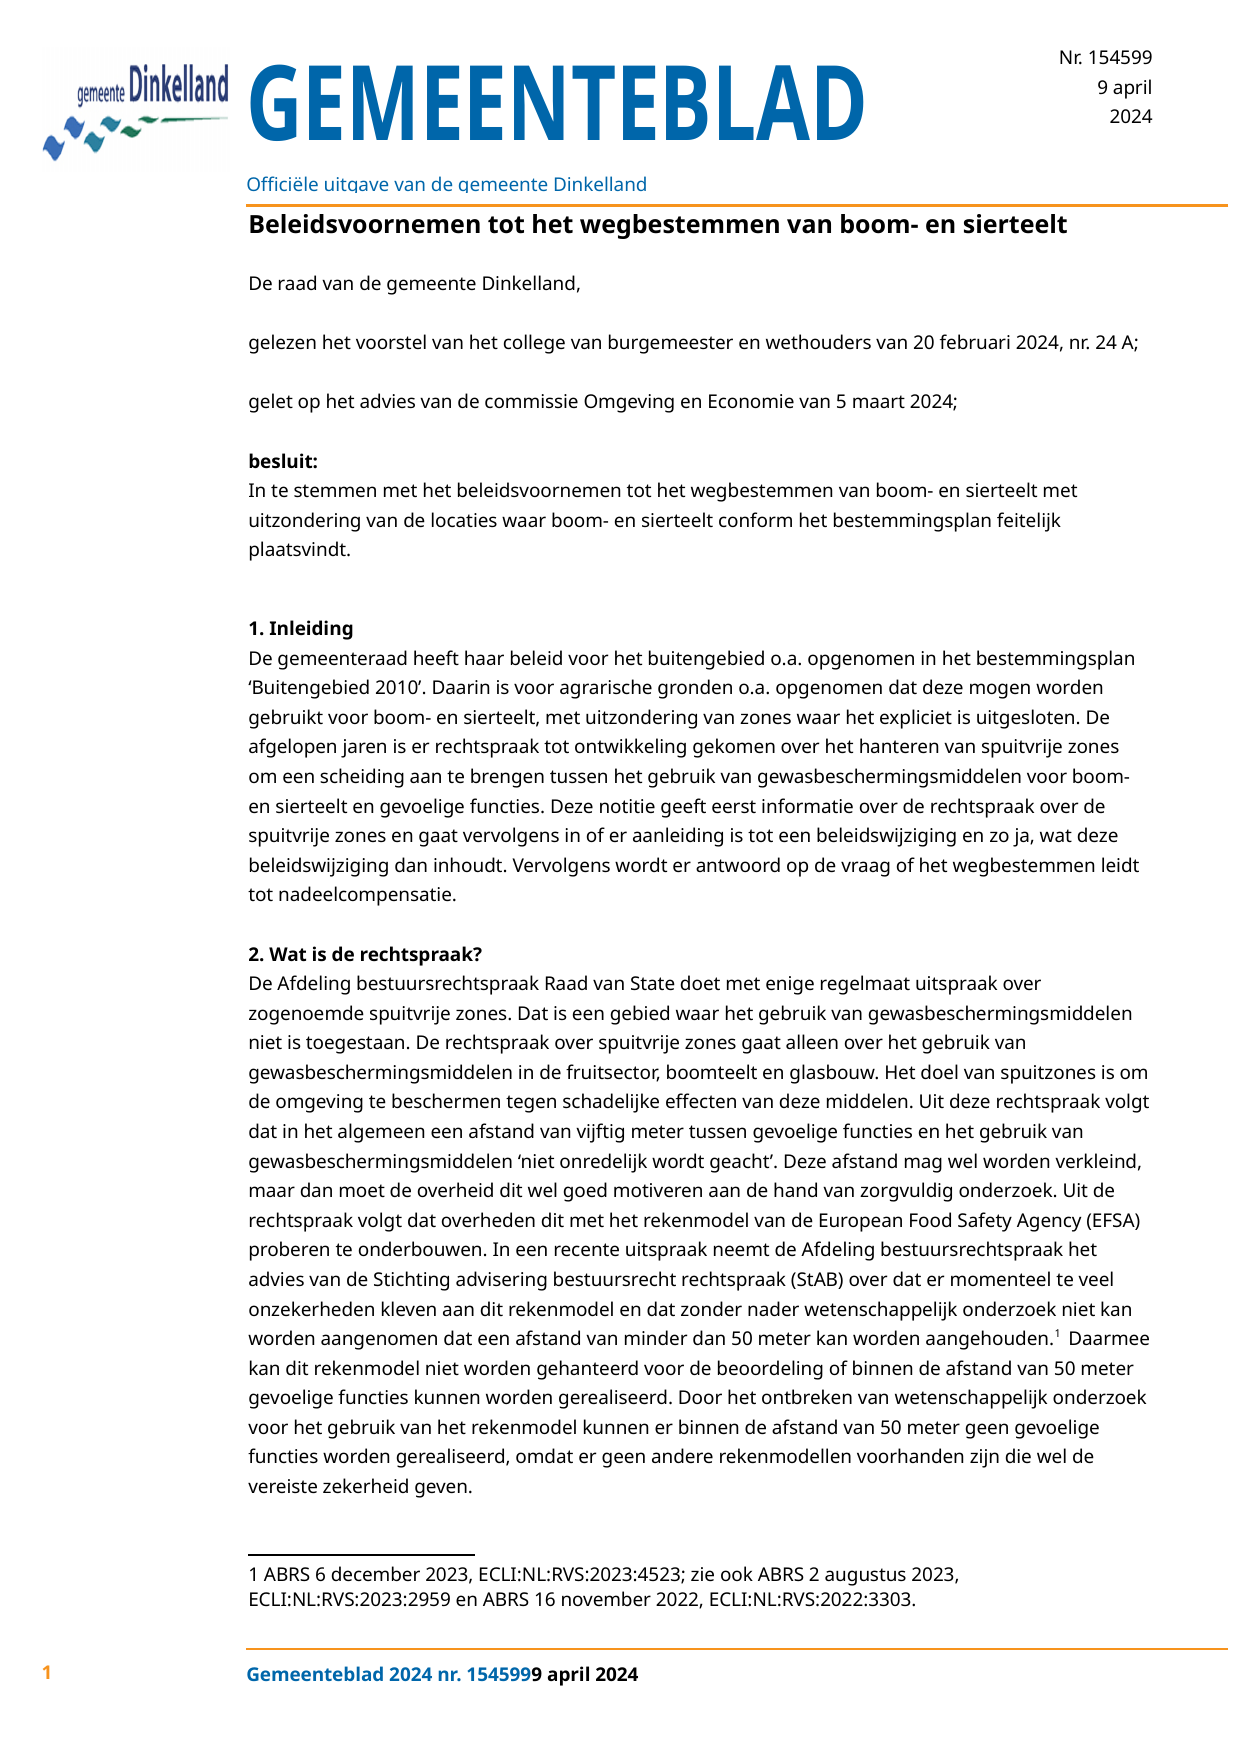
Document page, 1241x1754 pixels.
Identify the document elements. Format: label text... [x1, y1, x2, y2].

text gelet op het advies van de commissie Omgeving en Economie van 5 maart 2024; [248, 389, 1152, 414]
text 1. Inleiding [248, 615, 1152, 641]
text 2. Wat is de rechtspraak? [248, 941, 1152, 967]
text gelezen het voorstel van het college van burgemeester en wethouders van 20 februari 2024, nr. 24 A; [248, 329, 1152, 355]
picture [41, 47, 231, 172]
text Beleidsvoornemen tot het wegbestemmen van boom- en sierteelt [248, 207, 1152, 241]
text besluit: [248, 448, 1152, 473]
text ABRS 6 december 2023, ECLI:NL:RVS:2023:4523; zie ook ABRS 2 augustus 2023, ECLI:NL:RVS:2023:2959 en ABRS 16 november 2022, ECLI:NL:RVS:2022:3303. [248, 1561, 1152, 1612]
text De gemeenteraad heeft haar beleid voor het buitengebied o.a. opgenomen in het bestemmingsplan ‘Buitengebied 2010’. Daarin is voor agrarische gronden o.a. opgenomen dat deze mogen worden gebruikt voor boom- en sierteelt, met uitzondering van zones waar het expliciet is uitgesloten. De afgelopen jaren is er rechtspraak tot ontwikkeling gekomen over het hanteren van spuitvrije zones om een scheiding aan te brengen tussen het gebruik van gewasbeschermingsmiddelen voor boom- en sierteelt en gevoelige functies. Deze notitie geeft eerst informatie over de rechtspraak over de spuitvrije zones en gaat vervolgens in of er aanleiding is tot een beleidswijziging en zo ja, wat deze beleidswijziging dan inhoudt. Vervolgens wordt er antwoord op de vraag of het wegbestemmen leidt tot nadeelcompensatie. [248, 645, 1152, 907]
text De Afdeling bestuursrechtspraak Raad van State doet met enige regelmaat uitspraak over zogenoemde spuitvrije zones. Dat is een gebied waar het gebruik van gewasbeschermingsmiddelen niet is toegestaan. De rechtspraak over spuitvrije zones gaat alleen over het gebruik van gewasbeschermingsmiddelen in de fruitsector, boomteelt en glasbouw. Het doel van spuitzones is om de omgeving te beschermen tegen schadelijke effecten van deze middelen. Uit deze rechtspraak volgt dat in het algemeen een afstand van vijftig meter tussen gevoelige functies en het gebruik van gewasbeschermingsmiddelen ‘niet onredelijk wordt geacht’. Deze afstand mag wel worden verkleind, maar dan moet de overheid dit wel goed motiveren aan de hand van zorgvuldig onderzoek. Uit de rechtspraak volgt dat overheden dit met het rekenmodel van de European Food Safety Agency (EFSA) proberen te onderbouwen. In een recente uitspraak neemt de Afdeling bestuursrechtspraak het advies van de Stichting advisering bestuursrecht rechtspraak (StAB) over dat er momenteel te veel onzekerheden kleven aan dit rekenmodel en dat zonder nader wetenschappelijk onderzoek niet kan worden aangenomen dat een afstand van minder dan 50 meter kan worden aangehouden. Daarmee kan dit rekenmodel niet worden gehanteerd voor de beoordeling of binnen de afstand van 50 meter gevoelige functies kunnen worden gerealiseerd. Door het ontbreken van wetenschappelijk onderzoek voor het gebruik van het rekenmodel kunnen er binnen de afstand van 50 meter geen gevoelige functies worden gerealiseerd, omdat er geen andere rekenmodellen voorhanden zijn die wel de vereiste zekerheid geven. [248, 970, 1152, 1499]
text In te stemmen met het beleidsvoornemen tot het wegbestemmen van boom- en sierteelt met uitzondering van de locaties waar boom- en sierteelt conform het bestemmingsplan feitelijk plaatsvindt. [248, 477, 1152, 562]
text De raad van de gemeente Dinkelland, [248, 270, 1152, 296]
